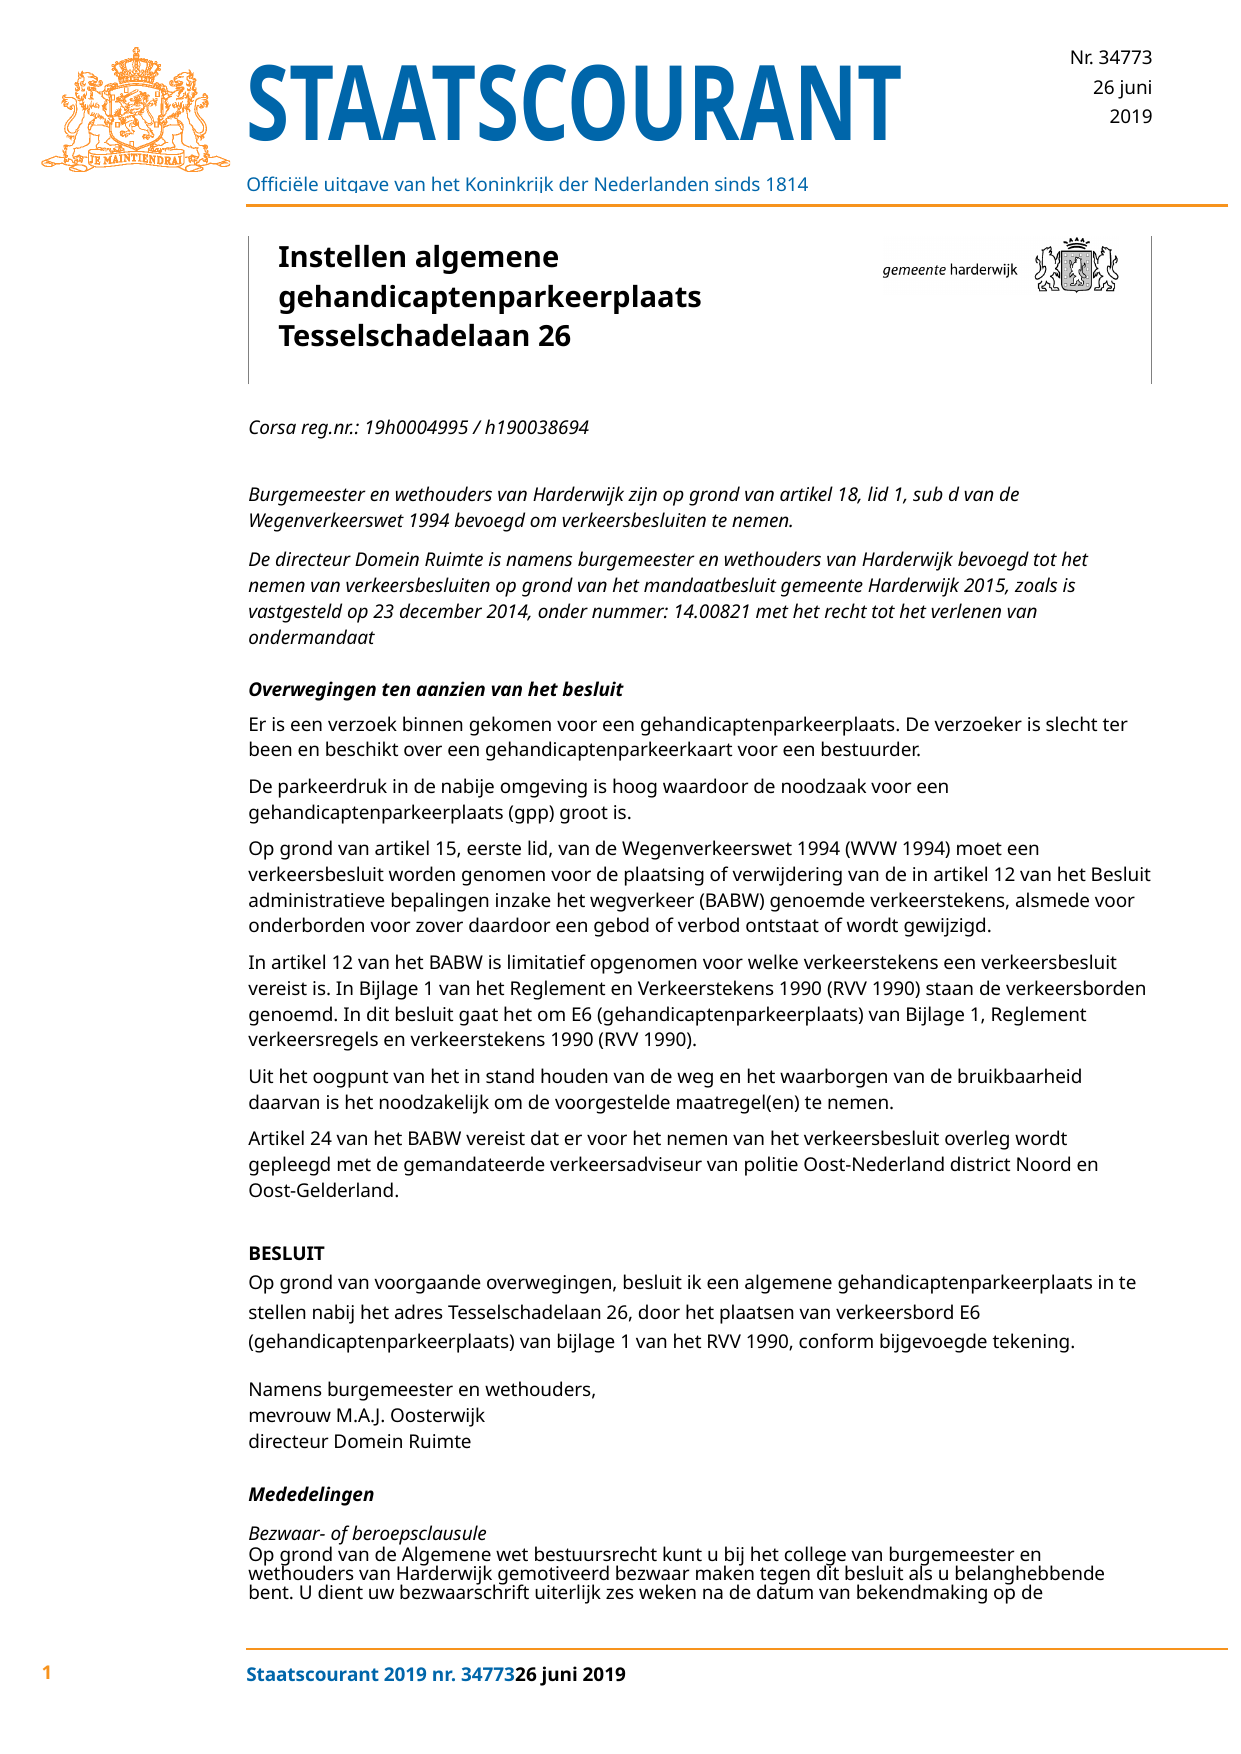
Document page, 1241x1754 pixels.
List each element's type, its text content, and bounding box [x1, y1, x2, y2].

text Mededelingen [248, 1481, 1152, 1506]
picture [41, 47, 231, 172]
picture [882, 236, 1119, 295]
text Bezwaar- of beroepsclausule [248, 1520, 1152, 1546]
text Op grond van voorgaande overwegingen, besluit ik een algemene gehandicaptenparkeerplaats in te stellen nabij het adres Tesselschadelaan 26, door het plaatsen van verkeersbord E6 (gehandicaptenparkeerplaats) van bijlage 1 van het RVV 1990, conform bijgevoegde tekening. [248, 1269, 1152, 1354]
text De directeur Domein Ruimte is namens burgemeester en wethouders van Harderwijk bevoegd tot het nemen van verkeersbesluiten op grond van het mandaatbesluit gemeente Harderwijk 2015, zoals is vastgesteld op 23 december 2014, onder nummer: 14.00821 met het recht tot het verlenen van ondermandaat [248, 547, 1152, 649]
text Op grond van de Algemene wet bestuursrecht kunt u bij het college van burgemeester en wethouders van Harderwijk gemotiveerd bezwaar maken tegen dit besluit als u belanghebbende bent. U dient uw bezwaarschrift uiterlijk zes weken na de datum van bekendmaking op de [248, 1546, 1152, 1603]
text Op grond van artikel 15, eerste lid, van de Wegenverkeerswet 1994 (WVW 1994) moet een verkeersbesluit worden genomen voor de plaatsing of verwijdering van de in artikel 12 van het Besluit administratieve bepalingen inzake het wegverkeer (BABW) genoemde verkeerstekens, alsmede voor onderborden voor zover daardoor een gebod of verbod ontstaat of wordt gewijzigd. [248, 836, 1152, 938]
text De parkeerdruk in de nabije omgeving is hoog waardoor de noodzaak voor een gehandicaptenparkeerplaats (gpp) groot is. [248, 773, 1152, 824]
text Namens burgemeester en wethouders, [248, 1376, 1152, 1402]
text Er is een verzoek binnen gekomen voor een gehandicaptenparkeerplaats. De verzoeker is slecht ter been en beschikt over een gehandicaptenparkeerkaart voor een bestuurder. [248, 711, 1152, 762]
text directeur Domein Ruimte [248, 1428, 1152, 1453]
text Uit het oogpunt van het in stand houden van de weg en het waarborgen van de bruikbaarheid daarvan is het noodzakelijk om de voorgestelde maatregel(en) te nemen. [248, 1063, 1152, 1115]
table_header [850, 236, 1151, 384]
text mevrouw M.A.J. Oosterwijk [248, 1402, 1152, 1428]
text Artikel 24 van het BABW vereist dat er voor het nemen van het verkeersbesluit overleg wordt gepleegd met de gemandateerde verkeersadviseur van politie Oost-Nederland district Noord en Oost-Gelderland. [248, 1126, 1152, 1203]
text In artikel 12 van het BABW is limitatief opgenomen voor welke verkeerstekens een verkeersbesluit vereist is. In Bijlage 1 van het Reglement en Verkeerstekens 1990 (RVV 1990) staan de verkeersborden genoemd. In dit besluit gaat het om E6 (gehandicaptenparkeerplaats) van Bijlage 1, Reglement verkeersregels en verkeerstekens 1990 (RVV 1990). [248, 949, 1152, 1052]
text Corsa reg.nr.: 19h0004995 / h190038694 [248, 414, 1152, 440]
text BESLUIT [248, 1240, 1152, 1266]
text Burgemeester en wethouders van Harderwijk zijn op grond van artikel 18, lid 1, sub d van de Wegenverkeerswet 1994 bevoegd om verkeersbesluiten te nemen. [248, 482, 1152, 533]
table_header Instellen algemene gehandicaptenparkeerplaats Tesselschadelaan 26 [249, 236, 850, 384]
text Overwegingen ten aanzien van het besluit [248, 677, 1152, 702]
